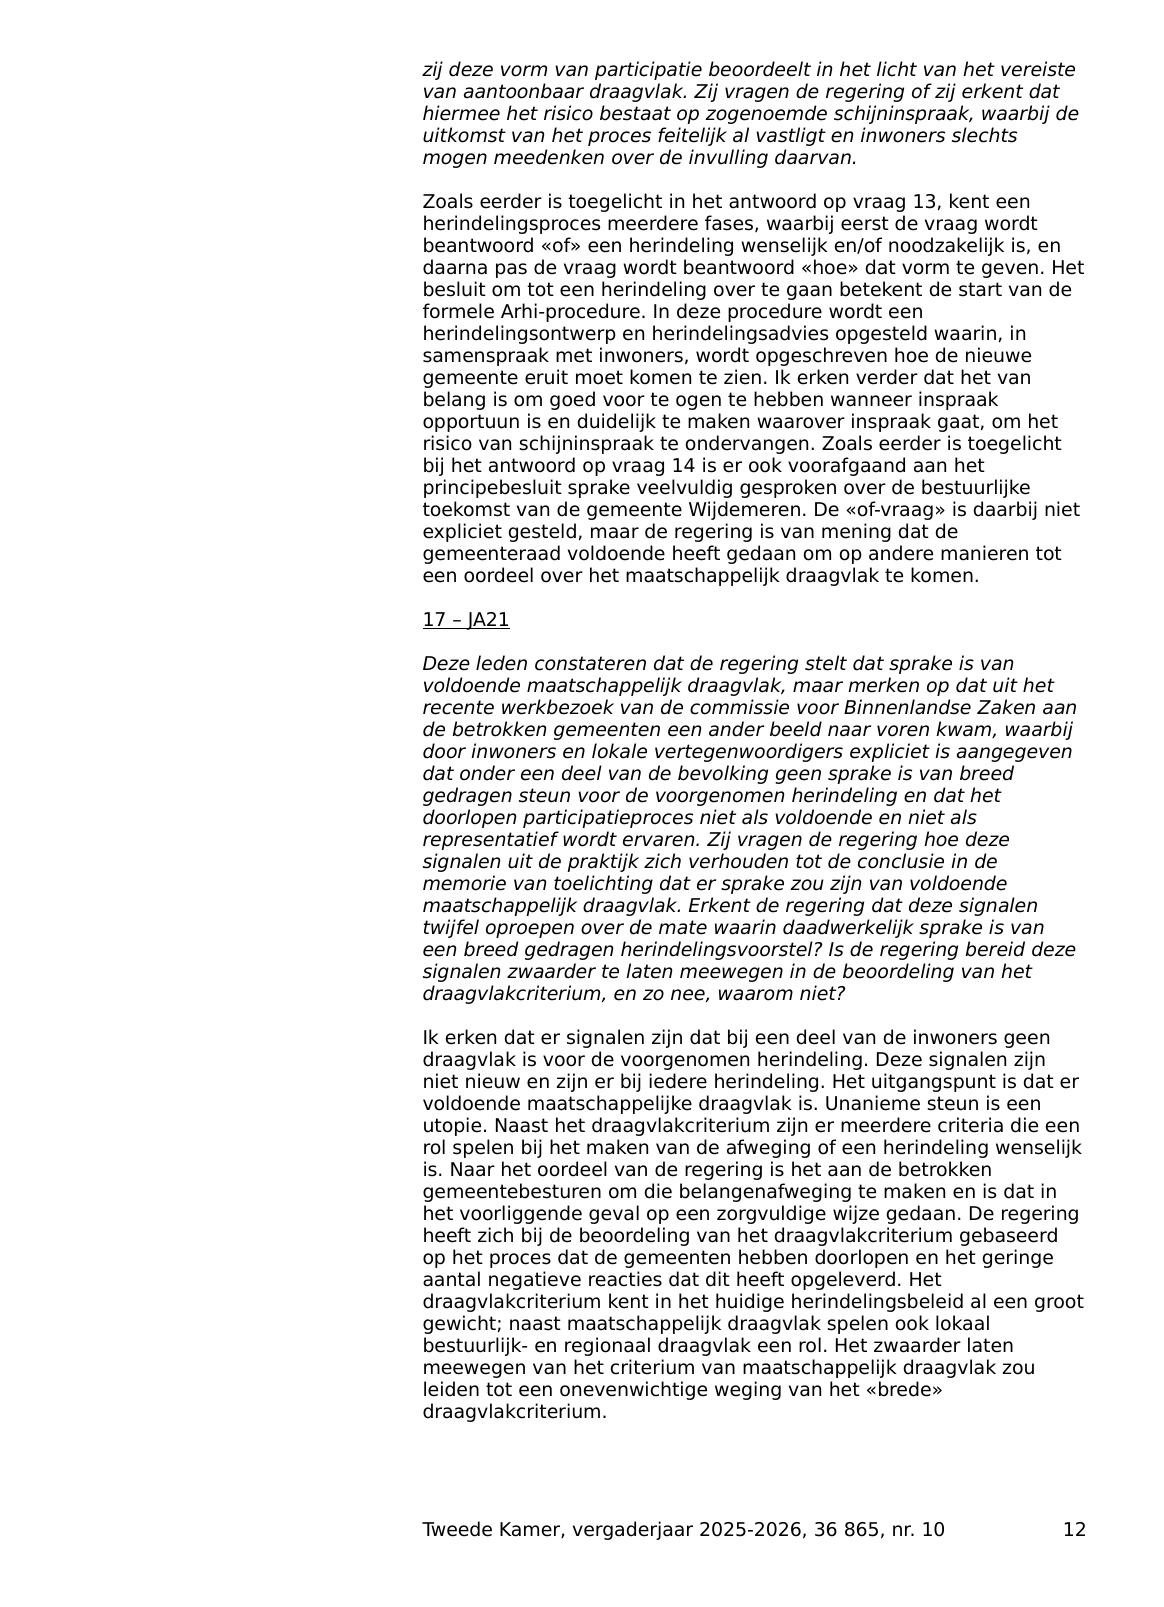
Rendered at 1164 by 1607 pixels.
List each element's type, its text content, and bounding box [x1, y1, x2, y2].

text Deze leden constateren dat de regering stelt dat sprake is van voldoende maatschappelijk draagvlak, maar merken op dat uit het recente werkbezoek van de commissie voor Binnenlandse Zaken aan de betrokken gemeenten een ander beeld naar voren kwam, waarbij door inwoners en lokale vertegenwoordigers expliciet is aangegeven dat onder een deel van de bevolking geen sprake is van breed gedragen steun voor de voorgenomen herindeling en dat het doorlopen participatieproces niet als voldoende en niet als representatief wordt ervaren. Zij vragen de regering hoe deze signalen uit de praktijk zich verhouden tot de conclusie in de memorie van toelichting dat er sprake zou zijn van voldoende maatschappelijk draagvlak. Erkent de regering dat deze signalen twijfel oproepen over de mate waarin daadwerkelijk sprake is van een breed gedragen herindelingsvoorstel? Is de regering bereid deze signalen zwaarder te laten meewegen in de beoordeling van het draagvlakcriterium, en zo nee, waarom niet? [422, 653, 1087, 1005]
subtitle 17 – JA21 [422, 609, 1087, 631]
text zij deze vorm van participatie beoordeelt in het licht van het vereiste van aantoonbaar draagvlak. Zij vragen de regering of zij erkent dat hiermee het risico bestaat op zogenoemde schijninspraak, waarbij de uitkomst van het proces feitelijk al vastligt en inwoners slechts mogen meedenken over de invulling daarvan. [422, 59, 1087, 169]
text Ik erken dat er signalen zijn dat bij een deel van de inwoners geen draagvlak is voor de voorgenomen herindeling. Deze signalen zijn niet nieuw en zijn er bij iedere herindeling. Het uitgangspunt is dat er voldoende maatschappelijke draagvlak is. Unanieme steun is een utopie. Naast het draagvlakcriterium zijn er meerdere criteria die een rol spelen bij het maken van de afweging of een herindeling wenselijk is. Naar het oordeel van de regering is het aan de betrokken gemeentebesturen om die belangenafweging te maken en is dat in het voorliggende geval op een zorgvuldige wijze gedaan. De regering heeft zich bij de beoordeling van het draagvlakcriterium gebaseerd op het proces dat de gemeenten hebben doorlopen en het geringe aantal negatieve reacties dat dit heeft opgeleverd. Het draagvlakcriterium kent in het huidige herindelingsbeleid al een groot gewicht; naast maatschappelijk draagvlak spelen ook lokaal bestuurlijk- en regionaal draagvlak een rol. Het zwaarder laten meewegen van het criterium van maatschappelijk draagvlak zou leiden tot een onevenwichtige weging van het «brede» draagvlakcriterium. [422, 1027, 1087, 1423]
text Zoals eerder is toegelicht in het antwoord op vraag 13, kent een herindelingsproces meerdere fases, waarbij eerst de vraag wordt beantwoord «of» een herindeling wenselijk en/of noodzakelijk is, en daarna pas de vraag wordt beantwoord «hoe» dat vorm te geven. Het besluit om tot een herindeling over te gaan betekent de start van de formele Arhi-procedure. In deze procedure wordt een herindelingsontwerp en herindelingsadvies opgesteld waarin, in samenspraak met inwoners, wordt opgeschreven hoe de nieuwe gemeente eruit moet komen te zien. Ik erken verder dat het van belang is om goed voor te ogen te hebben wanneer inspraak opportuun is en duidelijk te maken waarover inspraak gaat, om het risico van schijninspraak te ondervangen. Zoals eerder is toegelicht bij het antwoord op vraag 14 is er ook voorafgaand aan het principebesluit sprake veelvuldig gesproken over de bestuurlijke toekomst van de gemeente Wijdemeren. De «of-vraag» is daarbij niet expliciet gesteld, maar de regering is van mening dat de gemeenteraad voldoende heeft gedaan om op andere manieren tot een oordeel over het maatschappelijk draagvlak te komen. [422, 191, 1087, 587]
